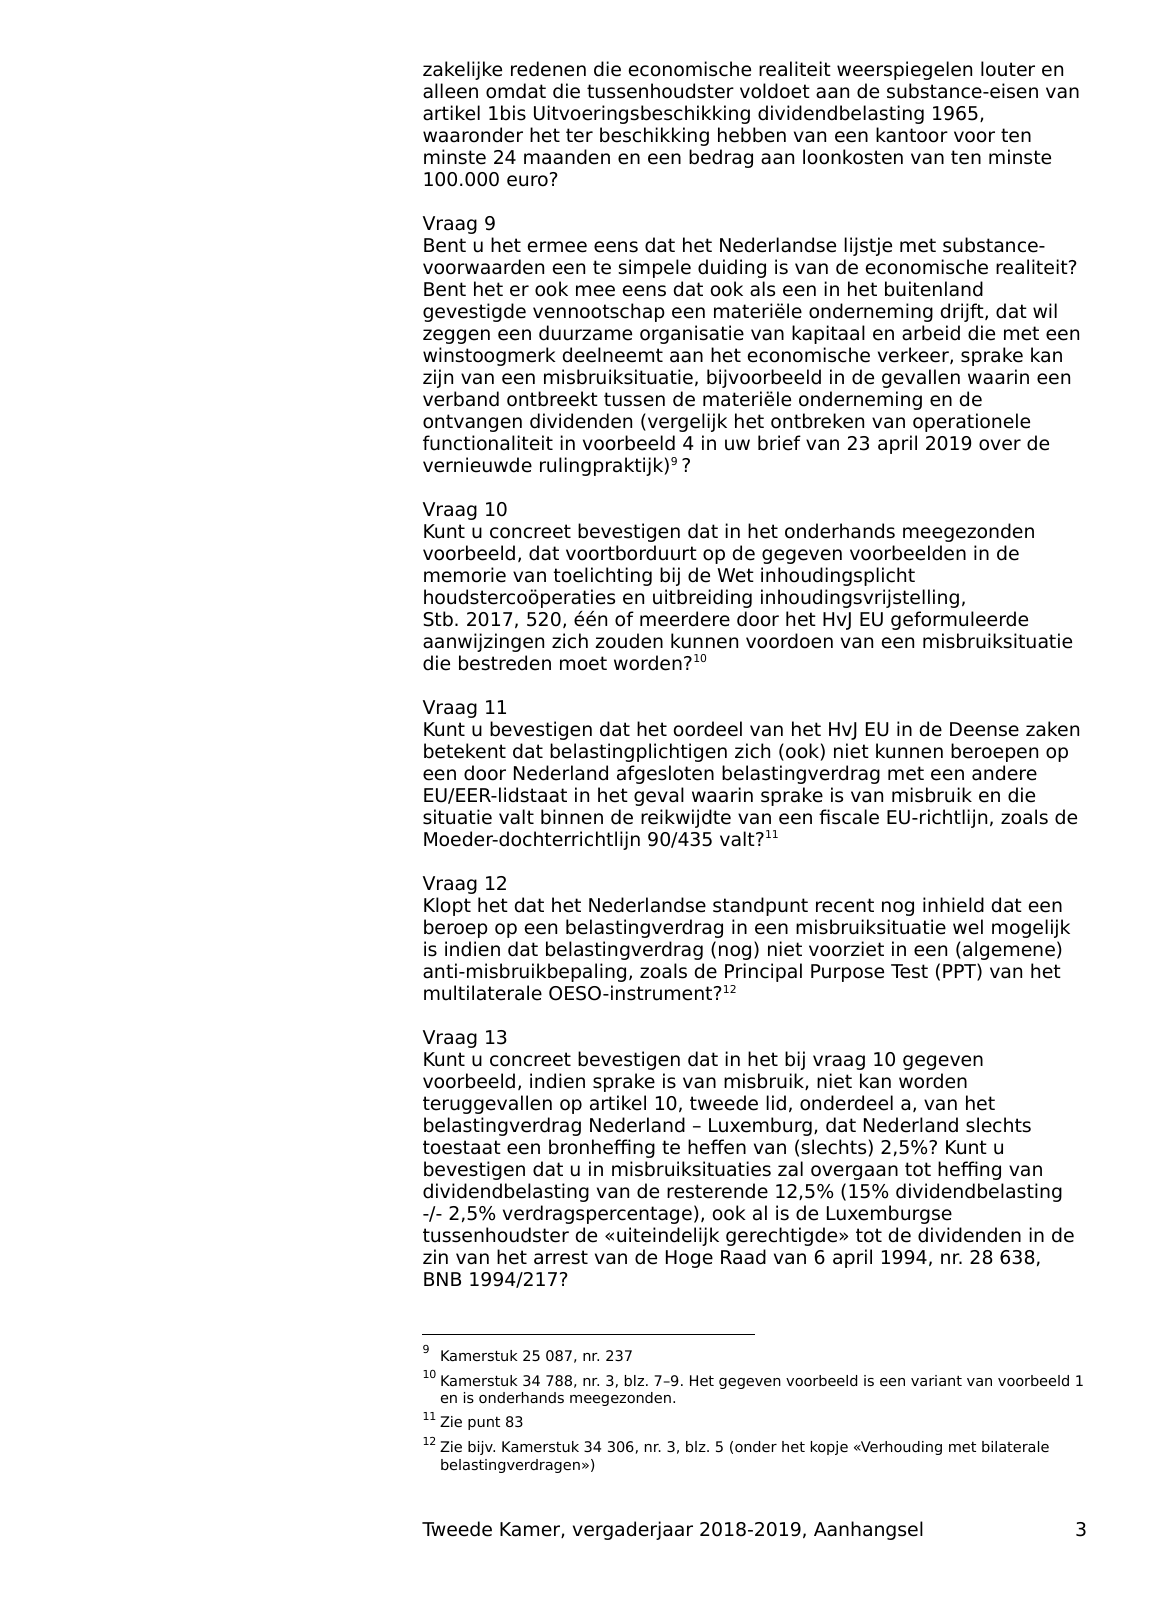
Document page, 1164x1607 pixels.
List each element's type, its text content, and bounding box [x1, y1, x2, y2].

text zakelijke redenen die economische realiteit weerspiegelen louter en alleen omdat die tussenhoudster voldoet aan de substance-eisen van artikel 1bis Uitvoeringsbeschikking dividendbelasting 1965, waaronder het ter beschikking hebben van een kantoor voor ten minste 24 maanden en een bedrag aan loonkosten van ten minste 100.000 euro? [422, 59, 1087, 191]
text Bent u het ermee eens dat het Nederlandse lijstje met substance-voorwaarden een te simpele duiding is van de economische realiteit? Bent het er ook mee eens dat ook als een in het buitenland gevestigde vennootschap een materiële onderneming drijft, dat wil zeggen een duurzame organisatie van kapitaal en arbeid die met een winstoogmerk deelneemt aan het economische verkeer, sprake kan zijn van een misbruiksituatie, bijvoorbeeld in de gevallen waarin een verband ontbreekt tussen de materiële onderneming en de ontvangen dividenden (vergelijk het ontbreken van operationele functionaliteit in voorbeeld 4 in uw brief van 23 april 2019 over de vernieuwde rulingpraktijk)? [422, 235, 1087, 477]
text Zie punt 83 [422, 1410, 1087, 1432]
text Kunt u bevestigen dat het oordeel van het HvJ EU in de Deense zaken betekent dat belastingplichtigen zich (ook) niet kunnen beroepen op een door Nederland afgesloten belastingverdrag met een andere EU/EER-lidstaat in het geval waarin sprake is van misbruik en die situatie valt binnen de reikwijdte van een fiscale EU-richtlijn, zoals de Moeder-dochterrichtlijn 90/435 valt? [422, 719, 1087, 851]
text Kamerstuk 25 087, nr. 237 [422, 1343, 1087, 1366]
text Kamerstuk 34 788, nr. 3, blz. 7–9. Het gegeven voorbeeld is een variant van voorbeeld 1 en is onderhands meegezonden. [422, 1368, 1087, 1407]
text Vraag 11 [422, 697, 1087, 719]
text Kunt u concreet bevestigen dat in het onderhands meegezonden voorbeeld, dat voortborduurt op de gegeven voorbeelden in de memorie van toelichting bij de Wet inhoudingsplicht houdstercoöperaties en uitbreiding inhoudingsvrijstelling, Stb. 2017, 520, één of meerdere door het HvJ EU geformuleerde aanwijzingen zich zouden kunnen voordoen van een misbruiksituatie die bestreden moet worden? [422, 521, 1087, 675]
text Vraag 12 [422, 873, 1087, 895]
text Vraag 13 [422, 1027, 1087, 1049]
text Kunt u concreet bevestigen dat in het bij vraag 10 gegeven voorbeeld, indien sprake is van misbruik, niet kan worden teruggevallen op artikel 10, tweede lid, onderdeel a, van het belastingverdrag Nederland – Luxemburg, dat Nederland slechts toestaat een bronheffing te heffen van (slechts) 2,5%? Kunt u bevestigen dat u in misbruiksituaties zal overgaan tot heffing van dividendbelasting van de resterende 12,5% (15% dividendbelasting -/- 2,5% verdragspercentage), ook al is de Luxemburgse tussenhoudster de «uiteindelijk gerechtigde» tot de dividenden in de zin van het arrest van de Hoge Raad van 6 april 1994, nr. 28 638, BNB 1994/217? [422, 1049, 1087, 1291]
text Vraag 10 [422, 499, 1087, 521]
text Zie bijv. Kamerstuk 34 306, nr. 3, blz. 5 (onder het kopje «Verhouding met bilaterale belastingverdragen») [422, 1435, 1087, 1474]
text Vraag 9 [422, 213, 1087, 235]
text Klopt het dat het Nederlandse standpunt recent nog inhield dat een beroep op een belastingverdrag in een misbruiksituatie wel mogelijk is indien dat belastingverdrag (nog) niet voorziet in een (algemene) anti-misbruikbepaling, zoals de Principal Purpose Test (PPT) van het multilaterale OESO-instrument? [422, 895, 1087, 1005]
